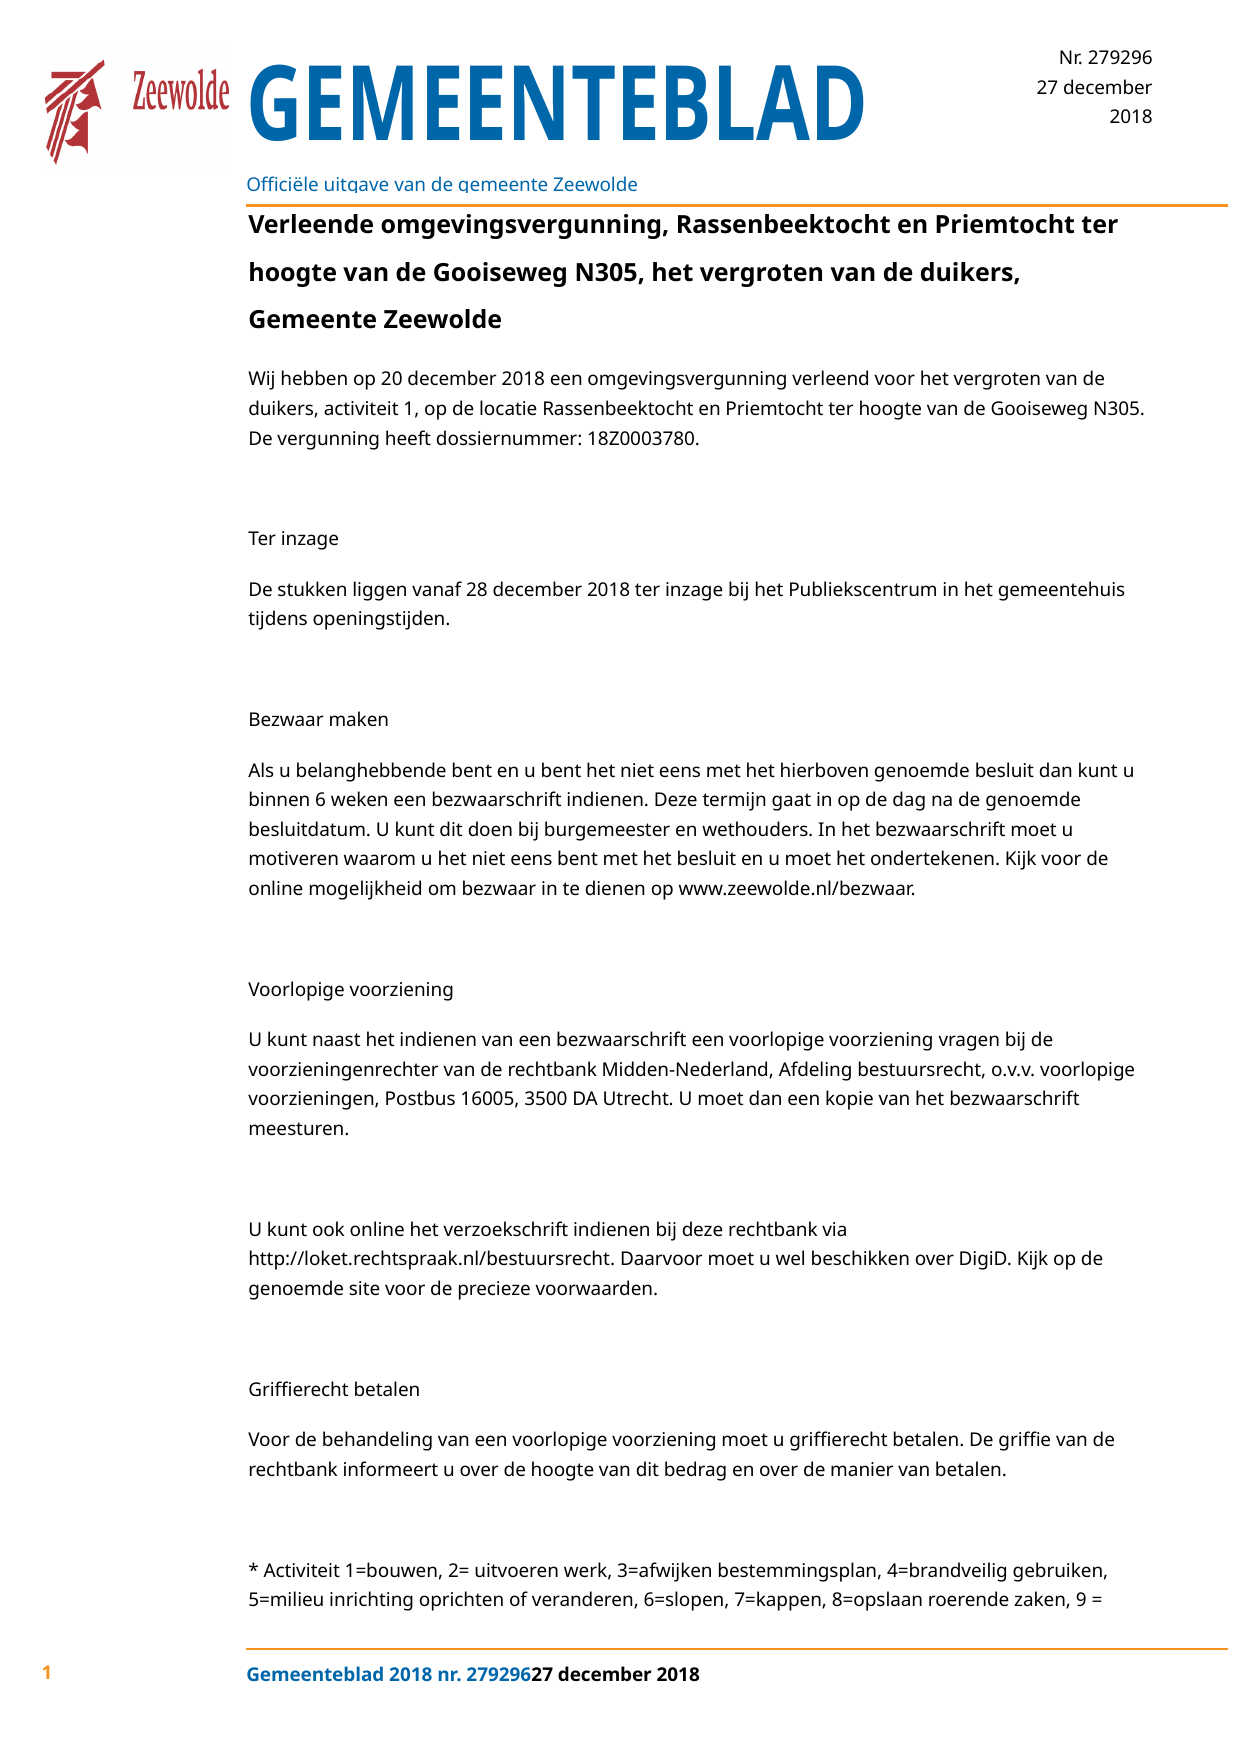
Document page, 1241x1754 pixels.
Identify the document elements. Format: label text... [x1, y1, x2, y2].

text De stukken liggen vanaf 28 december 2018 ter inzage bij het Publiekscentrum in het gemeentehuis tijdens openingstijden. [248, 576, 1152, 631]
text Voor de behandeling van een voorlopige voorziening moet u griffierecht betalen. De griffie van de rechtbank informeert u over de hoogte van dit bedrag en over de manier van betalen. [248, 1426, 1152, 1482]
picture [41, 47, 231, 172]
text * Activiteit 1=bouwen, 2= uitvoeren werk, 3=afwijken bestemmingsplan, 4=brandveilig gebruiken, 5=milieu inrichting oprichten of veranderen, 6=slopen, 7=kappen, 8=opslaan roerende zaken, 9 = [248, 1557, 1152, 1612]
text U kunt naast het indienen van een bezwaarschrift een voorlopige voorziening vragen bij de voorzieningenrechter van de rechtbank Midden-Nederland, Afdeling bestuursrecht, o.v.v. voorlopige voorzieningen, Postbus 16005, 3500 DA Utrecht. U moet dan een kopie van het bezwaarschrift meesturen. [248, 1026, 1152, 1141]
text Bezwaar maken [248, 706, 1152, 732]
text Als u belanghebbende bent en u bent het niet eens met het hierboven genoemde besluit dan kunt u binnen 6 weken een bezwaarschrift indienen. Deze termijn gaat in op de dag na de genoemde besluitdatum. U kunt dit doen bij burgemeester en wethouders. In het bezwaarschrift moet u motiveren waarom u het niet eens bent met het besluit en u moet het ondertekenen. Kijk voor de online mogelijkheid om bezwaar in te dienen op www.zeewolde.nl/bezwaar. [248, 757, 1152, 901]
text U kunt ook online het verzoekschrift indienen bij deze rechtbank via http://loket.rechtspraak.nl/bestuursrecht. Daarvoor moet u wel beschikken over DigiD. Kijk op de genoemde site voor de precieze voorwaarden. [248, 1216, 1152, 1301]
text Ter inzage [248, 526, 1152, 551]
text Voorlopige voorziening [248, 976, 1152, 1002]
text Griffierecht betalen [248, 1376, 1152, 1402]
text Wij hebben op 20 december 2018 een omgevingsvergunning verleend voor het vergroten van de duikers, activiteit 1, op de locatie Rassenbeektocht en Priemtocht ter hoogte van de Gooiseweg N305. De vergunning heeft dossiernummer: 18Z0003780. [248, 366, 1152, 450]
text Verleende omgevingsvergunning, Rassenbeektocht en Priemtocht ter hoogte van de Gooiseweg N305, het vergroten van de duikers, Gemeente Zeewolde [248, 207, 1152, 336]
